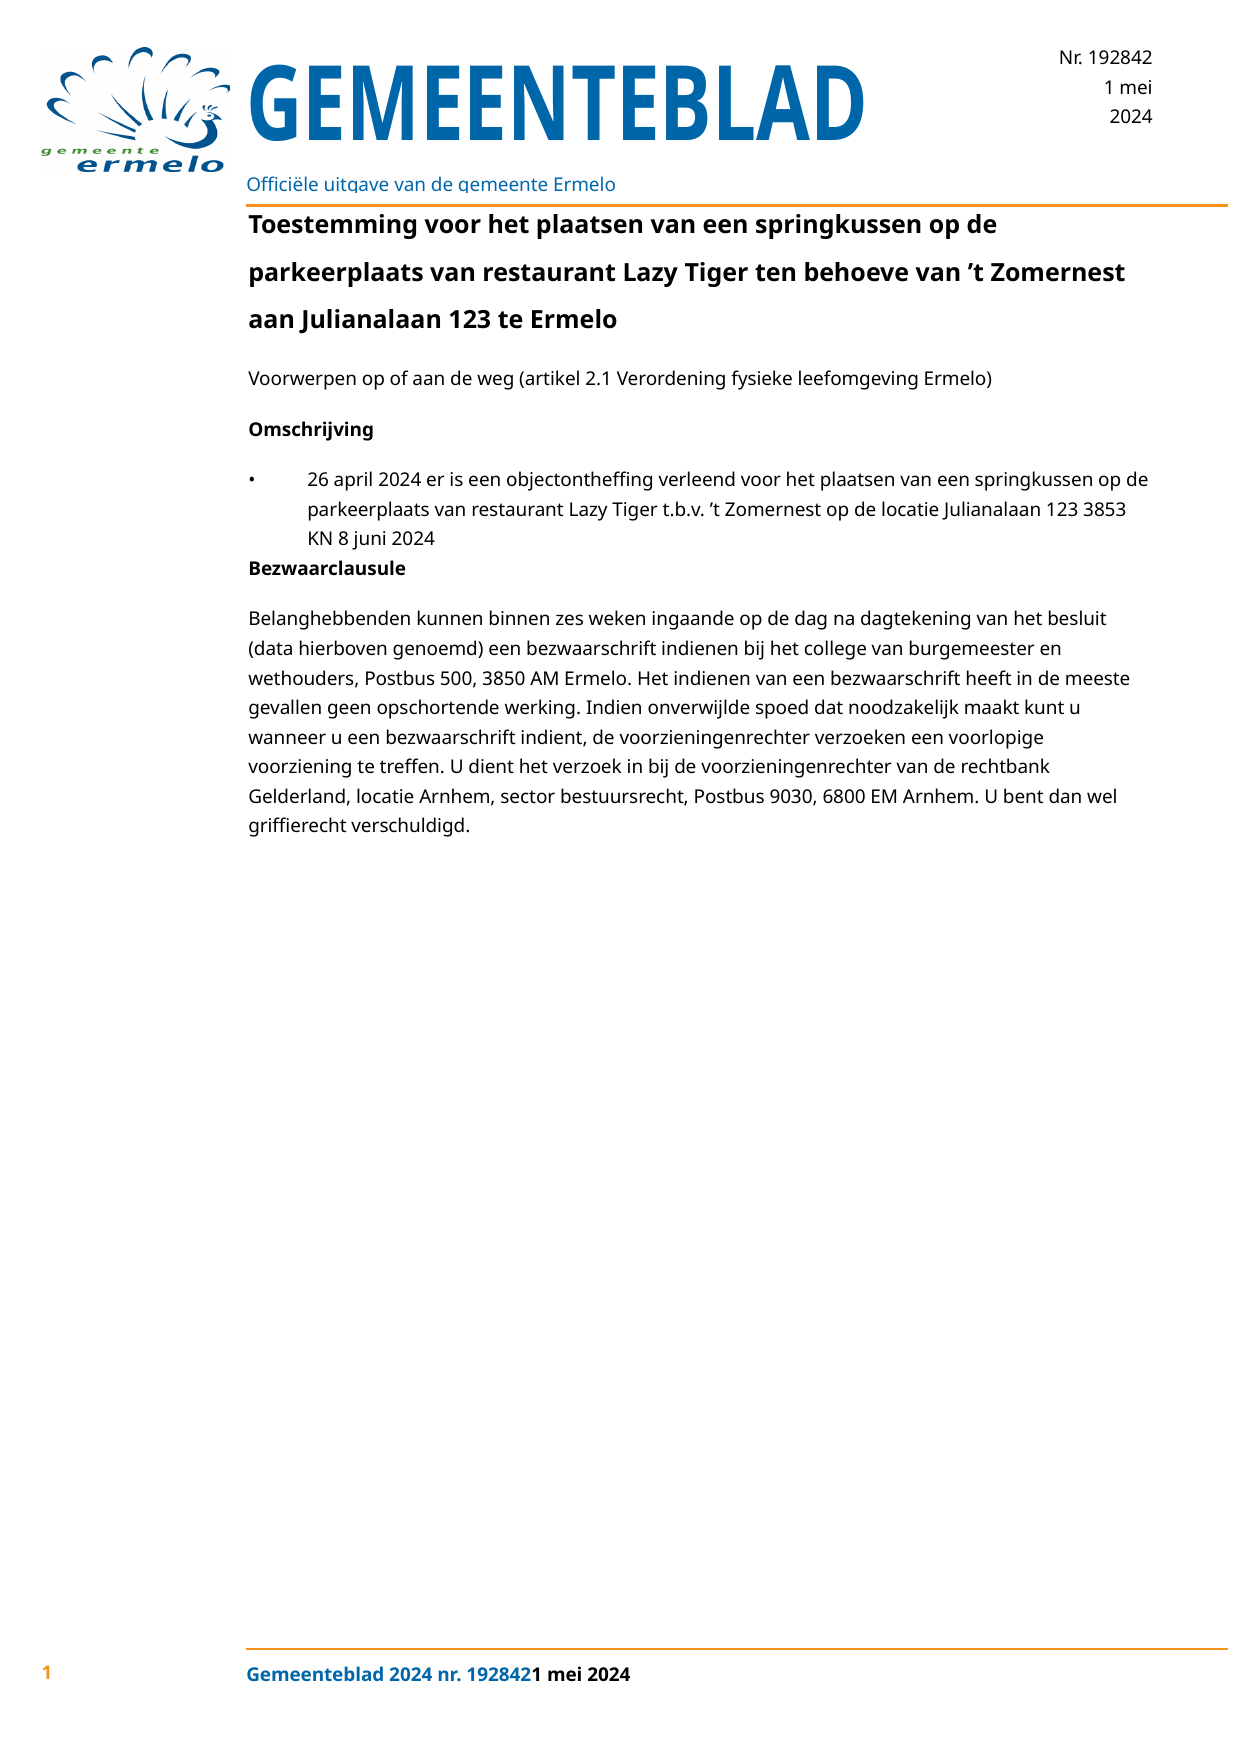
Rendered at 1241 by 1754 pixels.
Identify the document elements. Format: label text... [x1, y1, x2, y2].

picture [41, 47, 231, 172]
text Toestemming voor het plaatsen van een springkussen op de parkeerplaats van restaurant Lazy Tiger ten behoeve van ’t Zomernest aan Julianalaan 123 te Ermelo [248, 207, 1152, 336]
text Bezwaarclausule [248, 555, 1152, 581]
list 26 april 2024 er is een objectontheffing verleend voor het plaatsen van een springkussen op de parkeerplaats van restaurant Lazy Tiger t.b.v. ’t Zomernest op de locatie Julianalaan 123 3853 KN 8 juni 2024 [248, 466, 1152, 551]
text Omschrijving [248, 416, 1152, 442]
text Voorwerpen op of aan de weg (artikel 2.1 Verordening fysieke leefomgeving Ermelo) [248, 366, 1152, 391]
text Belanghebbenden kunnen binnen zes weken ingaande op de dag na dagtekening van het besluit (data hierboven genoemd) een bezwaarschrift indienen bij het college van burgemeester en wethouders, Postbus 500, 3850 AM Ermelo. Het indienen van een bezwaarschrift heeft in de meeste gevallen geen opschortende werking. Indien onverwijlde spoed dat noodzakelijk maakt kunt u wanneer u een bezwaarschrift indient, de voorzieningenrechter verzoeken een voorlopige voorziening te treffen. U dient het verzoek in bij de voorzieningenrechter van de rechtbank Gelderland, locatie Arnhem, sector bestuursrecht, Postbus 9030, 6800 EM Arnhem. U bent dan wel griffierecht verschuldigd. [248, 606, 1152, 838]
